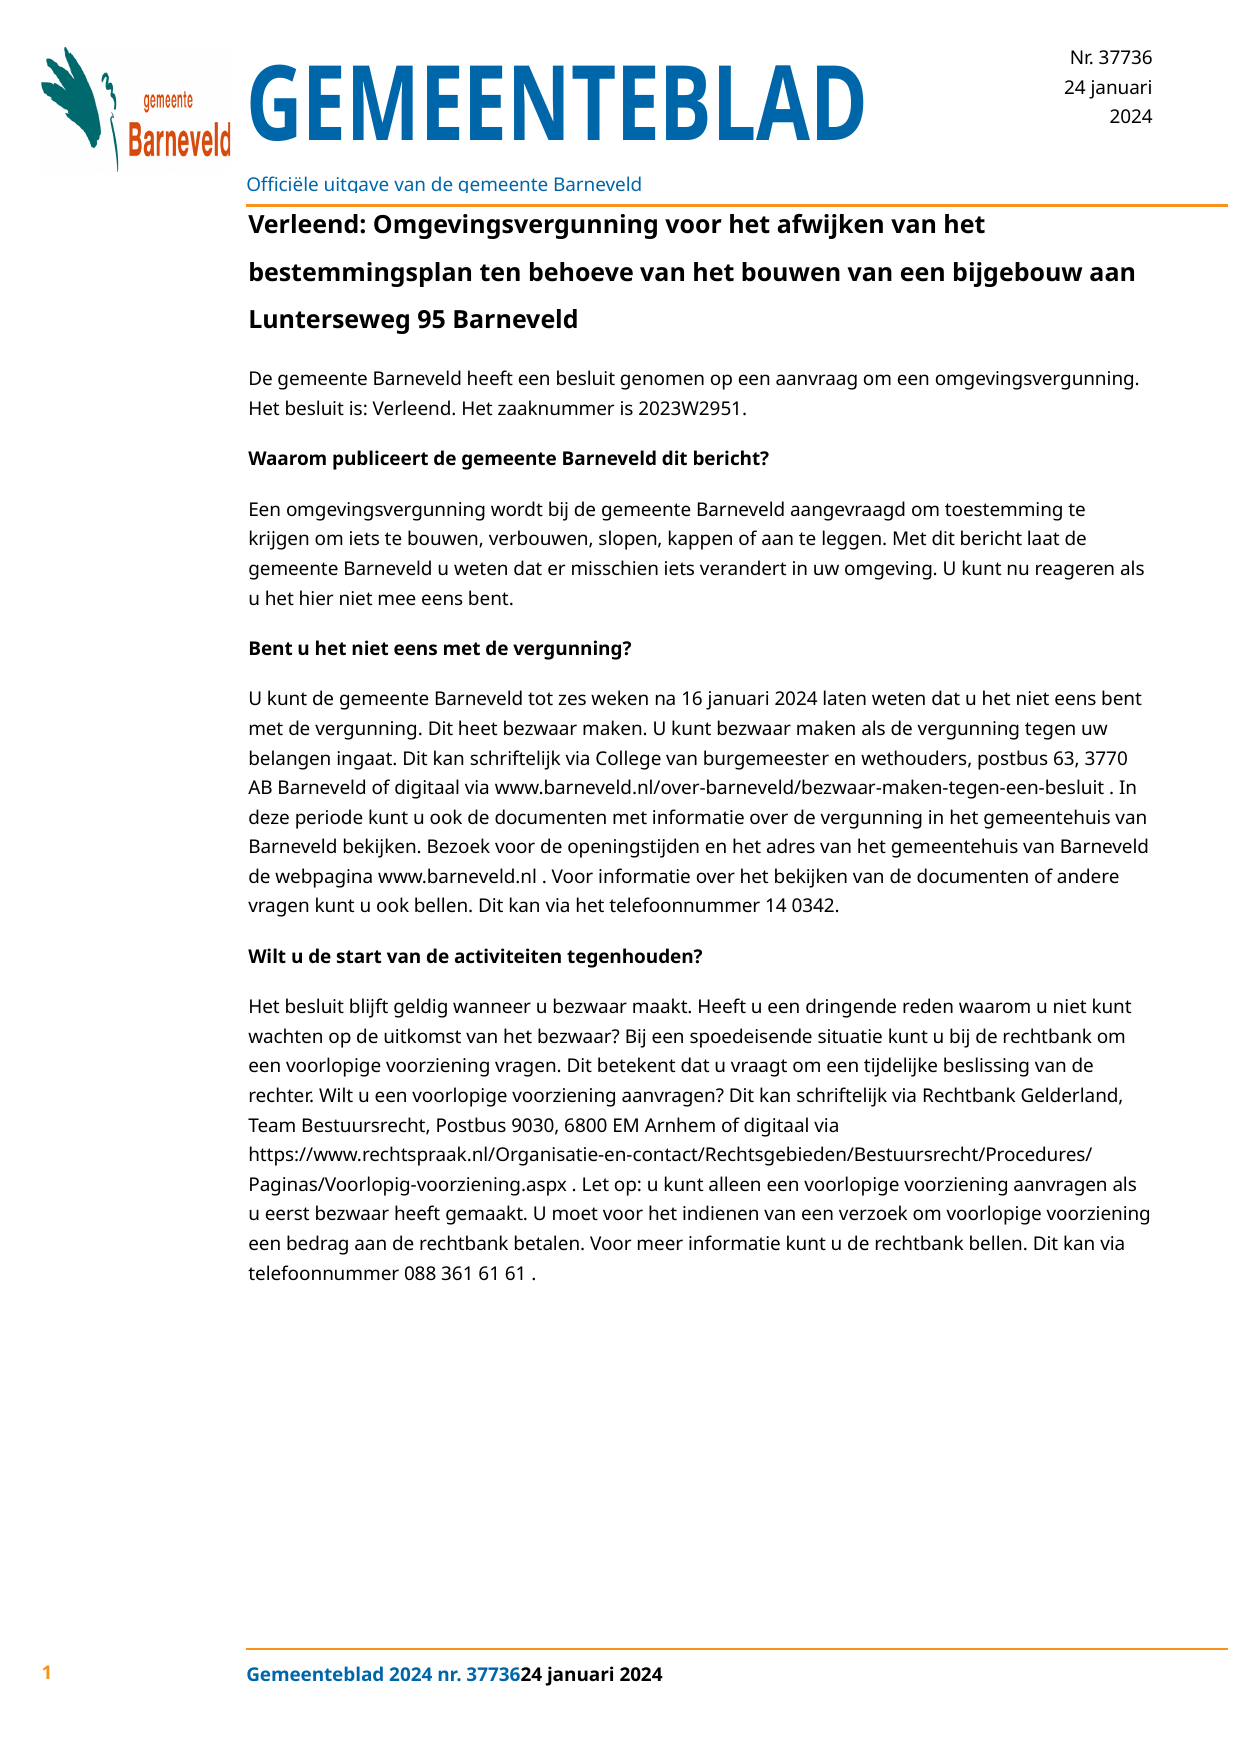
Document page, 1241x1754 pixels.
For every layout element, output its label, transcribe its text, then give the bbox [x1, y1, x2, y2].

text Wilt u de start van de activiteiten tegenhouden? [248, 943, 1152, 969]
text De gemeente Barneveld heeft een besluit genomen op een aanvraag om een omgevingsvergunning. Het besluit is: Verleend. Het zaaknummer is 2023W2951. [248, 366, 1152, 421]
text Een omgevingsvergunning wordt bij de gemeente Barneveld aangevraagd om toestemming te krijgen om iets te bouwen, verbouwen, slopen, kappen of aan te leggen. Met dit bericht laat de gemeente Barneveld u weten dat er misschien iets verandert in uw omgeving. U kunt nu reageren als u het hier niet mee eens bent. [248, 496, 1152, 610]
text Waarom publiceert de gemeente Barneveld dit bericht? [248, 446, 1152, 471]
text Bent u het niet eens met de vergunning? [248, 635, 1152, 661]
text Verleend: Omgevingsvergunning voor het afwijken van het bestemmingsplan ten behoeve van het bouwen van een bijgebouw aan Lunterseweg 95 Barneveld [248, 207, 1152, 336]
picture [41, 47, 231, 172]
text Het besluit blijft geldig wanneer u bezwaar maakt. Heeft u een dringende reden waarom u niet kunt wachten op de uitkomst van het bezwaar? Bij een spoedeisende situatie kunt u bij de rechtbank om een voorlopige voorziening vragen. Dit betekent dat u vraagt om een tijdelijke beslissing van de rechter. Wilt u een voorlopige voorziening aanvragen? Dit kan schriftelijk via Rechtbank Gelderland, Team Bestuursrecht, Postbus 9030, 6800 EM Arnhem of digitaal via https://www.rechtspraak.nl/Organisatie-en-contact/Rechtsgebieden/Bestuursrecht/Procedures/Paginas/Voorlopig-voorziening.aspx . Let op: u kunt alleen een voorlopige voorziening aanvragen als u eerst bezwaar heeft gemaakt. U moet voor het indienen van een verzoek om voorlopige voorziening een bedrag aan de rechtbank betalen. Voor meer informatie kunt u de rechtbank bellen. Dit kan via telefoonnummer 088 361 61 61 . [248, 993, 1152, 1285]
text U kunt de gemeente Barneveld tot zes weken na 16 januari 2024 laten weten dat u het niet eens bent met de vergunning. Dit heet bezwaar maken. U kunt bezwaar maken als de vergunning tegen uw belangen ingaat. Dit kan schriftelijk via College van burgemeester en wethouders, postbus 63, 3770 AB Barneveld of digitaal via www.barneveld.nl/over-barneveld/bezwaar-maken-tegen-een-besluit . In deze periode kunt u ook de documenten met informatie over de vergunning in het gemeentehuis van Barneveld bekijken. Bezoek voor de openingstijden en het adres van het gemeentehuis van Barneveld de webpagina www.barneveld.nl . Voor informatie over het bekijken van de documenten of andere vragen kunt u ook bellen. Dit kan via het telefoonnummer 14 0342. [248, 686, 1152, 918]
